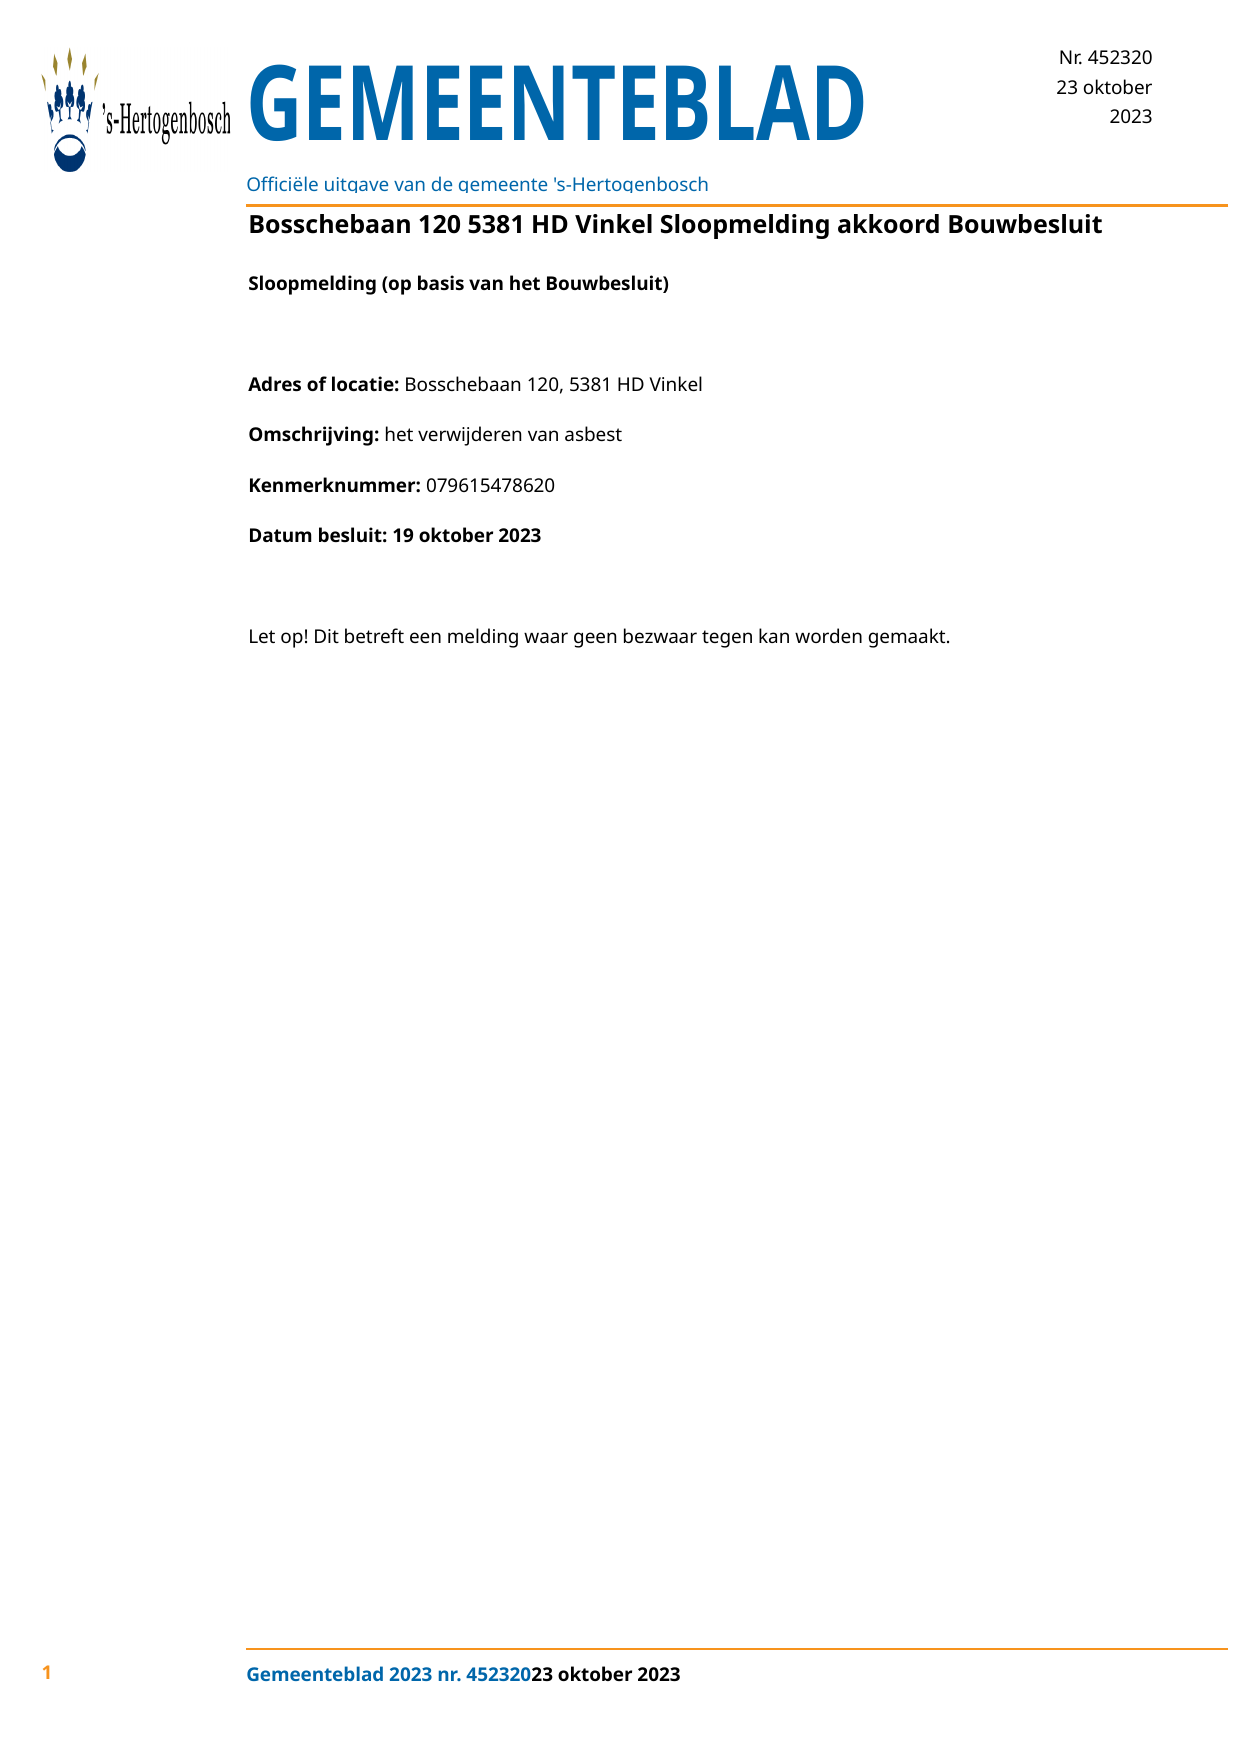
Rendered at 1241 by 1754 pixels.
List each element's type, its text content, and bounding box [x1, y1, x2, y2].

text Datum besluit: 19 oktober 2023 [248, 522, 1152, 548]
text Bosschebaan 120 5381 HD Vinkel Sloopmelding akkoord Bouwbesluit [248, 207, 1152, 241]
picture [41, 47, 231, 172]
text Sloopmelding (op basis van het Bouwbesluit) [248, 270, 1152, 296]
text Kenmerknummer: 079615478620 [248, 472, 1152, 498]
text Omschrijving: het verwijderen van asbest [248, 422, 1152, 447]
text Let op! Dit betreft een melding waar geen bezwaar tegen kan worden gemaakt. [248, 623, 1152, 649]
text Adres of locatie: Bosschebaan 120, 5381 HD Vinkel [248, 371, 1152, 397]
